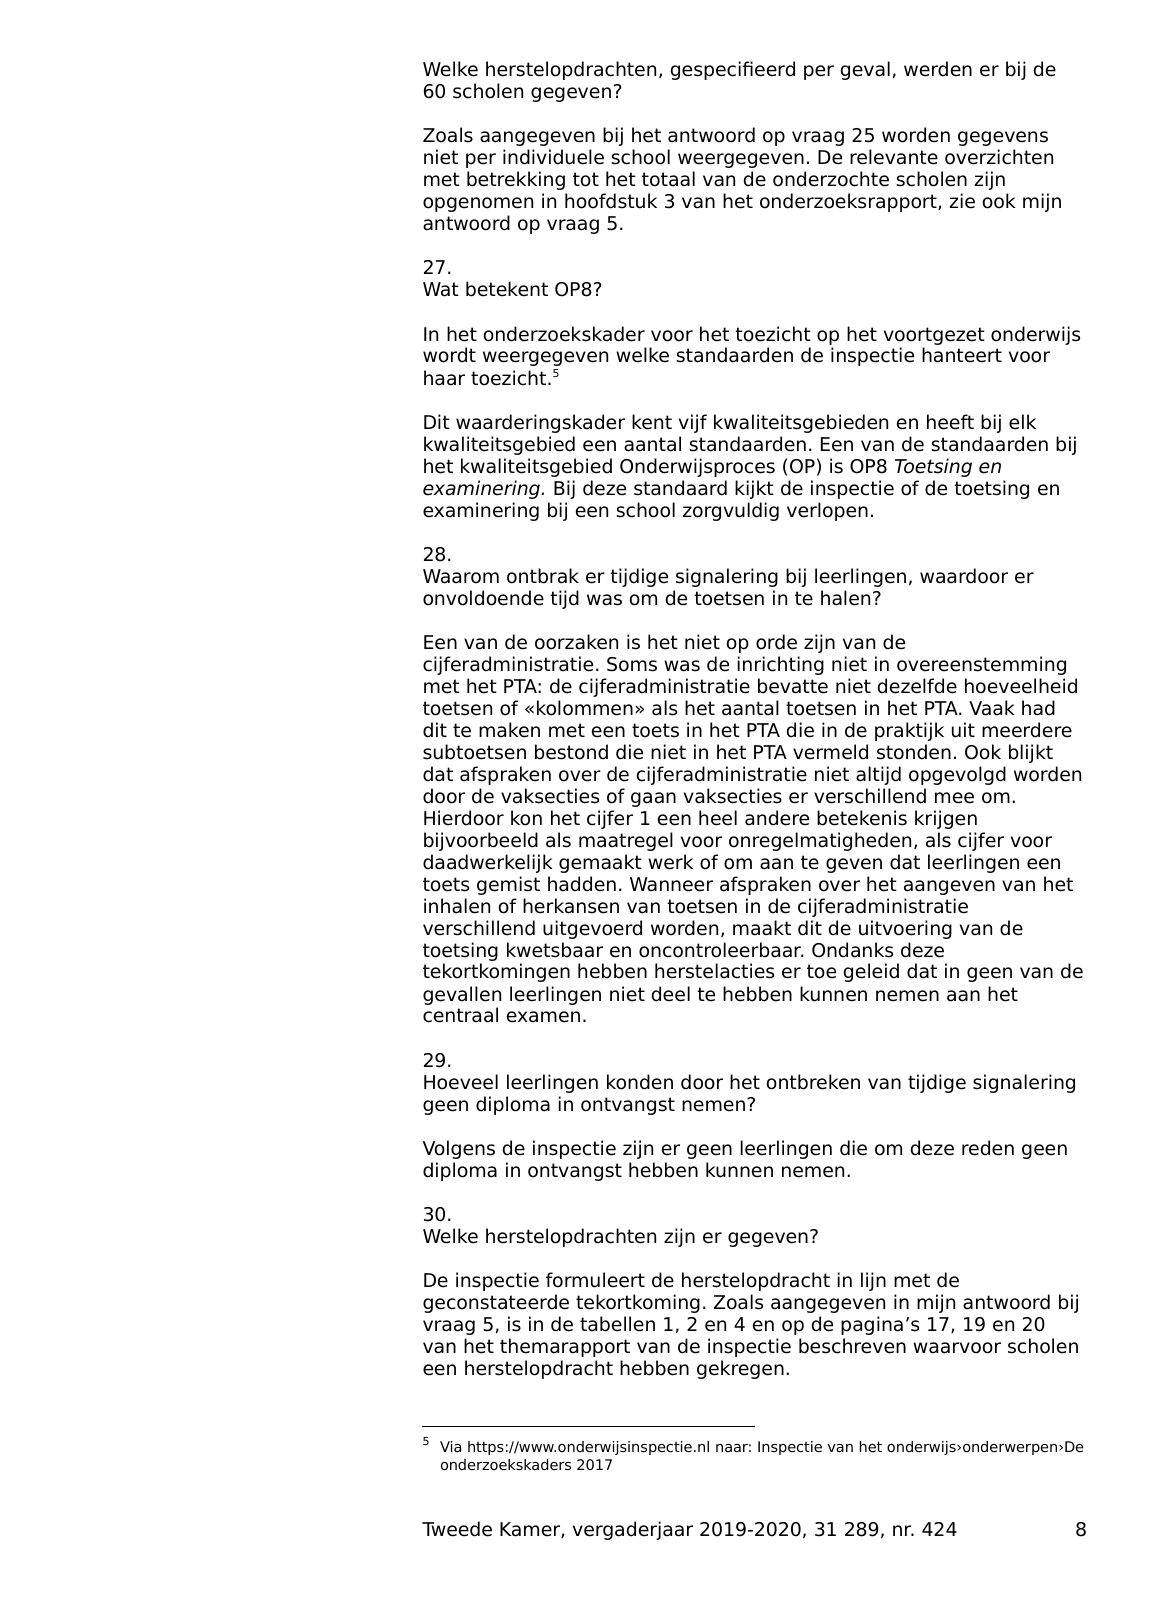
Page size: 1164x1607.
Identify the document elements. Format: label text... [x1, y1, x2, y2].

text 30. [422, 1204, 1087, 1226]
text Welke herstelopdrachten, gespecifieerd per geval, werden er bij de 60 scholen gegeven? [422, 59, 1087, 103]
text Hoeveel leerlingen konden door het ontbreken van tijdige signalering geen diploma in ontvangst nemen? [422, 1072, 1087, 1116]
text 27. [422, 257, 1087, 279]
text Wat betekent OP8? [422, 279, 1087, 301]
text Een van de oorzaken is het niet op orde zijn van de cijferadministratie. Soms was de inrichting niet in overeenstemming met het PTA: de cijferadministratie bevatte niet dezelfde hoeveelheid toetsen of «kolommen» als het aantal toetsen in het PTA. Vaak had dit te maken met een toets in het PTA die in de praktijk uit meerdere subtoetsen bestond die niet in het PTA vermeld stonden. Ook blijkt dat afspraken over de cijferadministratie niet altijd opgevolgd worden door de vaksecties of gaan vaksecties er verschillend mee om. Hierdoor kon het cijfer 1 een heel andere betekenis krijgen bijvoorbeeld als maatregel voor onregelmatigheden, als cijfer voor daadwerkelijk gemaakt werk of om aan te geven dat leerlingen een toets gemist hadden. Wanneer afspraken over het aangeven van het inhalen of herkansen van toetsen in de cijferadministratie verschillend uitgevoerd worden, maakt dit de uitvoering van de toetsing kwetsbaar en oncontroleerbaar. Ondanks deze tekortkomingen hebben herstelacties er toe geleid dat in geen van de gevallen leerlingen niet deel te hebben kunnen nemen aan het centraal examen. [422, 632, 1087, 1027]
text 28. [422, 544, 1087, 566]
text Volgens de inspectie zijn er geen leerlingen die om deze reden geen diploma in ontvangst hebben kunnen nemen. [422, 1138, 1087, 1182]
text Welke herstelopdrachten zijn er gegeven? [422, 1226, 1087, 1248]
text De inspectie formuleert de herstelopdracht in lijn met de geconstateerde tekortkoming. Zoals aangegeven in mijn antwoord bij vraag 5, is in de tabellen 1, 2 en 4 en op de pagina’s 17, 19 en 20 van het themarapport van de inspectie beschreven waarvoor scholen een herstelopdracht hebben gekregen. [422, 1270, 1087, 1380]
text Waarom ontbrak er tijdige signalering bij leerlingen, waardoor er onvoldoende tijd was om de toetsen in te halen? [422, 566, 1087, 609]
text Zoals aangegeven bij het antwoord op vraag 25 worden gegevens niet per individuele school weergegeven. De relevante overzichten met betrekking tot het totaal van de onderzochte scholen zijn opgenomen in hoofdstuk 3 van het onderzoeksrapport, zie ook mijn antwoord op vraag 5. [422, 125, 1087, 235]
text 29. [422, 1049, 1087, 1072]
text Via https://www.onderwijsinspectie.nl naar: Inspectie van het onderwijs›onderwerpen›De onderzoekskaders 2017 [422, 1435, 1087, 1474]
text Dit waarderingskader kent vijf kwaliteitsgebieden en heeft bij elk kwaliteitsgebied een aantal standaarden. Een van de standaarden bij het kwaliteitsgebied Onderwijsproces (OP) is OP8 Toetsing en examinering. Bij deze standaard kijkt de inspectie of de toetsing en examinering bij een school zorgvuldig verlopen. [422, 412, 1087, 521]
text In het onderzoekskader voor het toezicht op het voortgezet onderwijs wordt weergegeven welke standaarden de inspectie hanteert voor haar toezicht. [422, 323, 1087, 389]
